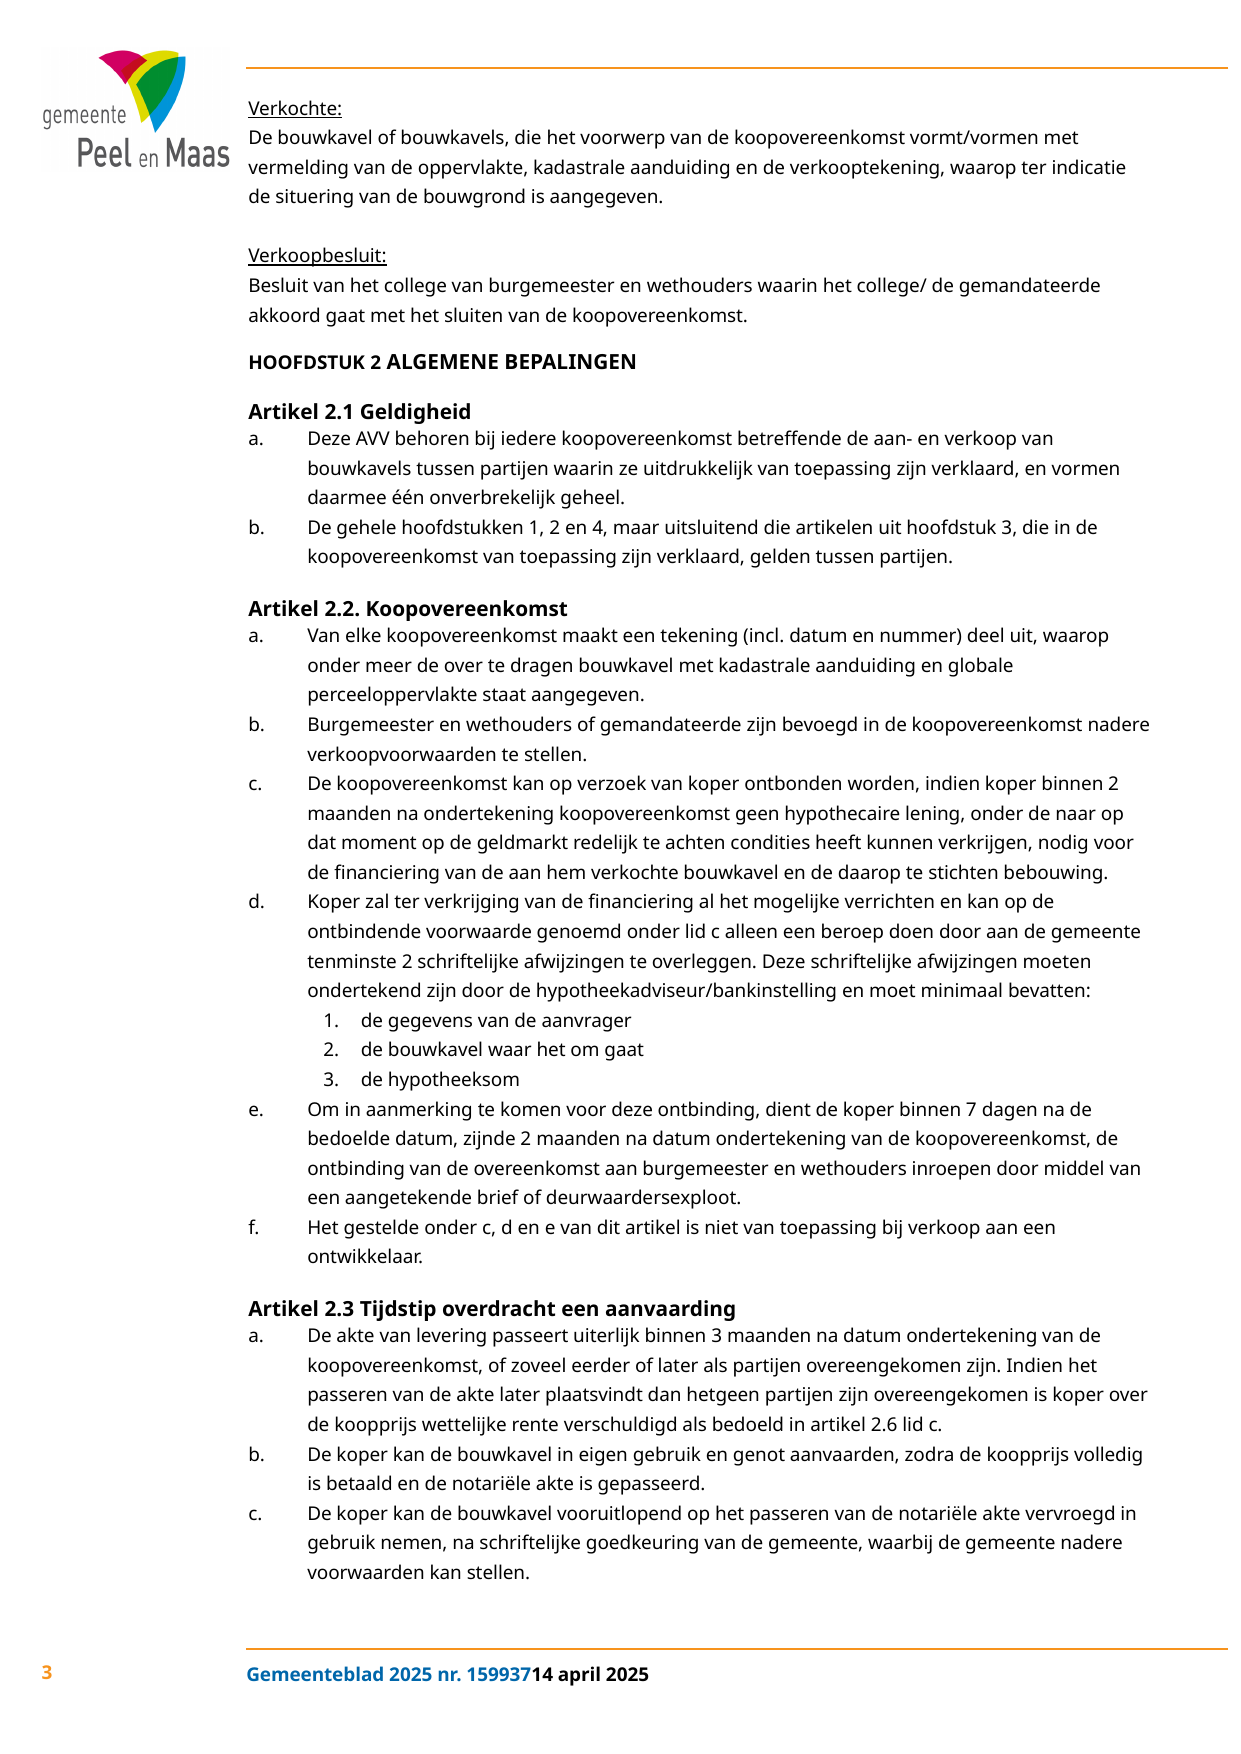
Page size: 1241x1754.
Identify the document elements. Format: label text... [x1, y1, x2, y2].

list Van elke koopovereenkomst maakt een tekening (incl. datum en nummer) deel uit, waarop onder meer de over te dragen bouwkavel met kadastrale aanduiding en globale perceeloppervlakte staat aangegeven. [248, 622, 1152, 707]
list Deze AVV behoren bij iedere koopovereenkomst betreffende de aan- en verkoop van bouwkavels tussen partijen waarin ze uitdrukkelijk van toepassing zijn verklaard, en vormen daarmee één onverbrekelijk geheel. [248, 425, 1152, 510]
text Verkoopbesluit: [248, 243, 1152, 268]
text Artikel 2.2. Koopovereenkomst [248, 594, 1152, 622]
list De koper kan de bouwkavel in eigen gebruik en genot aanvaarden, zodra de koopprijs volledig is betaald en de notariële akte is gepasseerd. [248, 1441, 1152, 1496]
text HOOFDSTUK 2 ALGEMENE BEPALINGEN [248, 347, 1152, 376]
list de hypotheeksom [323, 1066, 1152, 1092]
list De koper kan de bouwkavel vooruitlopend op het passeren van de notariële akte vervroegd in gebruik nemen, na schriftelijke goedkeuring van de gemeente, waarbij de gemeente nadere voorwaarden kan stellen. [248, 1500, 1152, 1585]
list Burgemeester en wethouders of gemandateerde zijn bevoegd in de koopovereenkomst nadere verkoopvoorwaarden te stellen. [248, 711, 1152, 766]
text De bouwkavel of bouwkavels, die het voorwerp van de koopovereenkomst vormt/vormen met vermelding van de oppervlakte, kadastrale aanduiding en de verkooptekening, waarop ter indicatie de situering van de bouwgrond is aangegeven. [248, 124, 1152, 209]
list de gegevens van de aanvrager [323, 1007, 1152, 1033]
list De gehele hoofdstukken 1, 2 en 4, maar uitsluitend die artikelen uit hoofdstuk 3, die in de koopovereenkomst van toepassing zijn verklaard, gelden tussen partijen. [248, 514, 1152, 569]
list Koper zal ter verkrijging van de financiering al het mogelijke verrichten en kan op de ontbindende voorwaarde genoemd onder lid c alleen een beroep doen door aan de gemeente tenminste 2 schriftelijke afwijzingen te overleggen. Deze schriftelijke afwijzingen moeten ondertekend zijn door de hypotheekadviseur/bankinstelling en moet minimaal bevatten: [248, 889, 1152, 1003]
list Om in aanmerking te komen voor deze ontbinding, dient de koper binnen 7 dagen na de bedoelde datum, zijnde 2 maanden na datum ondertekening van de koopovereenkomst, de ontbinding van de overeenkomst aan burgemeester en wethouders inroepen door middel van een aangetekende brief of deurwaardersexploot. [248, 1096, 1152, 1210]
list De koopovereenkomst kan op verzoek van koper ontbonden worden, indien koper binnen 2 maanden na ondertekening koopovereenkomst geen hypothecaire lening, onder de naar op dat moment op de geldmarkt redelijk te achten condities heeft kunnen verkrijgen, nodig voor de financiering van de aan hem verkochte bouwkavel en de daarop te stichten bebouwing. [248, 770, 1152, 885]
list Het gestelde onder c, d en e van dit artikel is niet van toepassing bij verkoop aan een ontwikkelaar. [248, 1214, 1152, 1269]
text Artikel 2.3 Tijdstip overdracht een aanvaarding [248, 1294, 1152, 1322]
text Verkochte: [248, 95, 1152, 121]
text Besluit van het college van burgemeester en wethouders waarin het college/ de gemandateerde akkoord gaat met het sluiten van de koopovereenkomst. [248, 272, 1152, 328]
list De akte van levering passeert uiterlijk binnen 3 maanden na datum ondertekening van de koopovereenkomst, of zoveel eerder of later als partijen overeengekomen zijn. Indien het passeren van de akte later plaatsvindt dan hetgeen partijen zijn overeengekomen is koper over de koopprijs wettelijke rente verschuldigd als bedoeld in artikel 2.6 lid c. [248, 1322, 1152, 1437]
text Artikel 2.1 Geldigheid [248, 397, 1152, 425]
picture [41, 47, 231, 172]
list de bouwkavel waar het om gaat [323, 1037, 1152, 1062]
